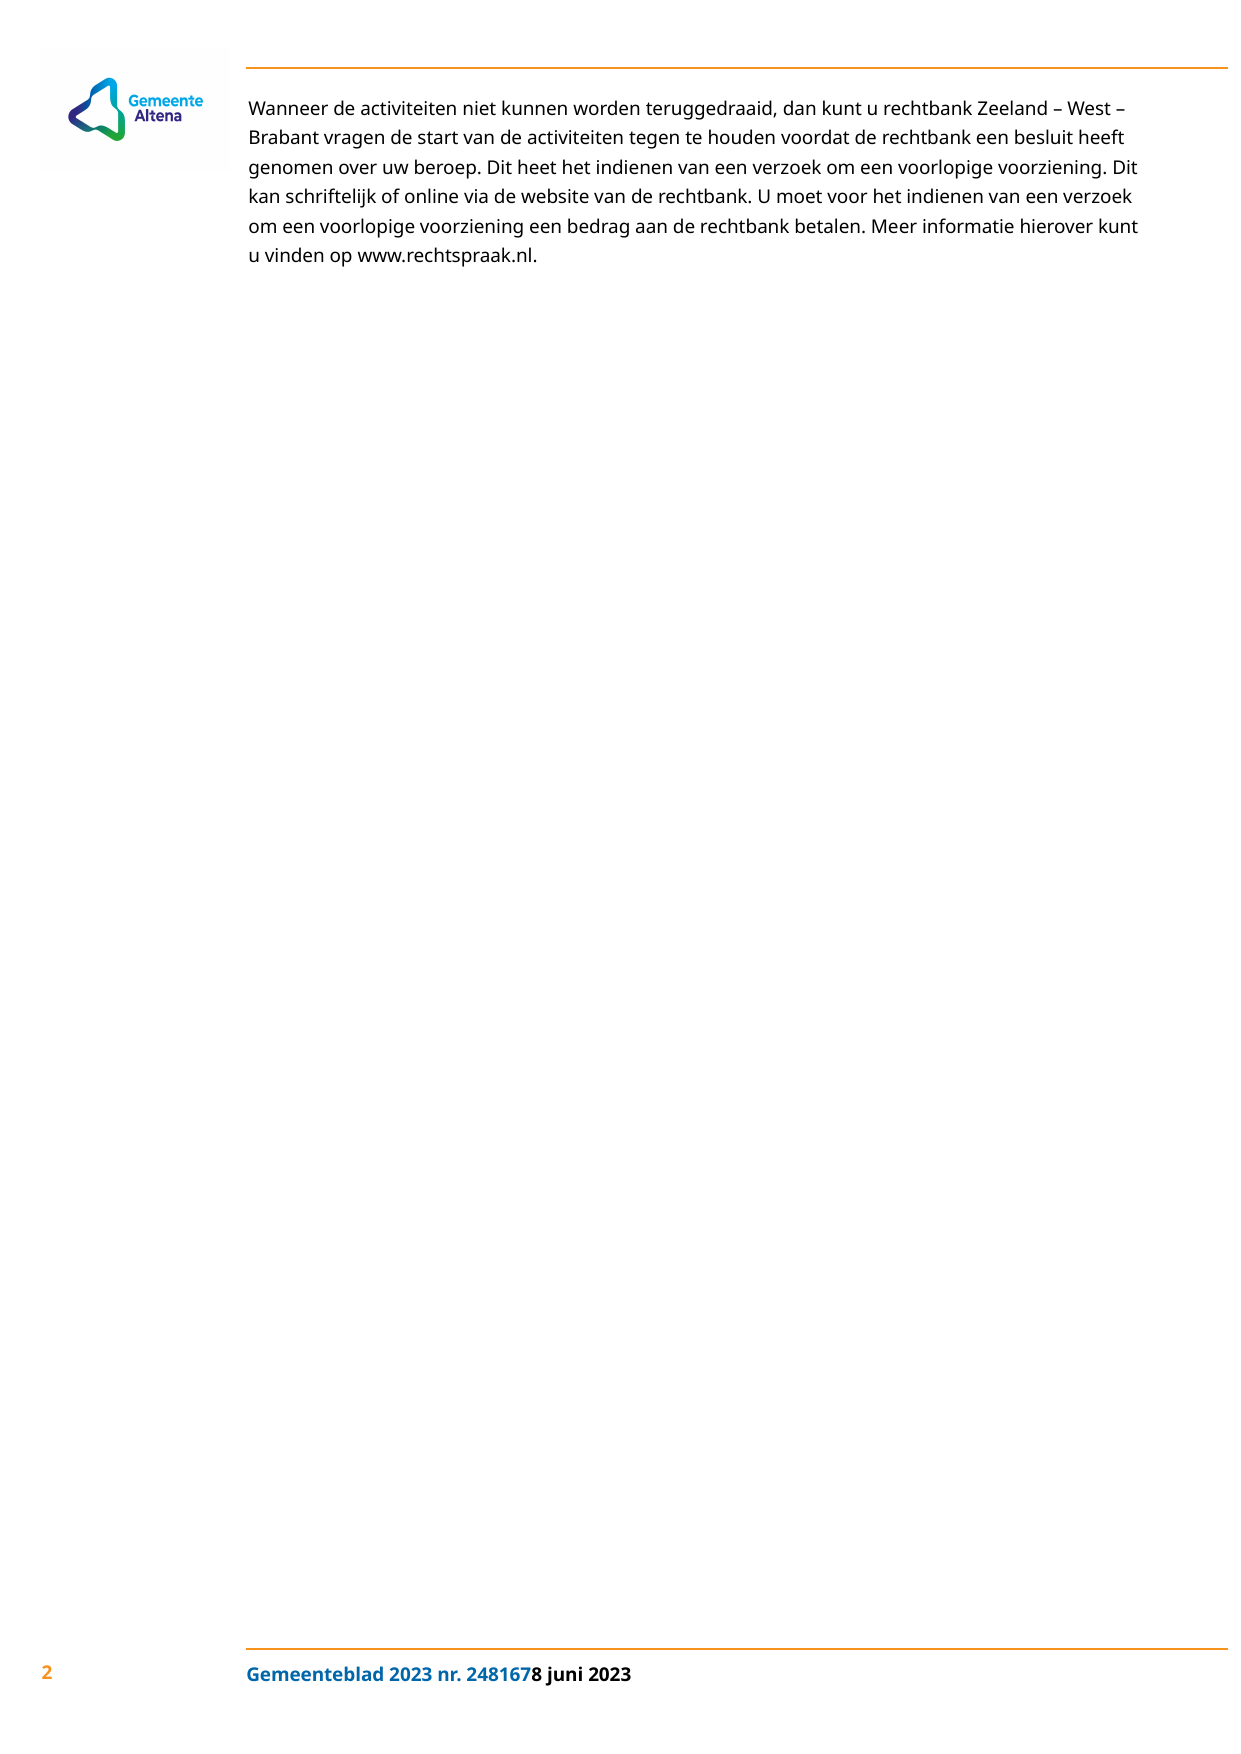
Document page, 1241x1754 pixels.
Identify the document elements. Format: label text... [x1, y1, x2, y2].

text Wanneer de activiteiten niet kunnen worden teruggedraaid, dan kunt u rechtbank Zeeland – West – Brabant vragen de start van de activiteiten tegen te houden voordat de rechtbank een besluit heeft genomen over uw beroep. Dit heet het indienen van een verzoek om een voorlopige voorziening. Dit kan schriftelijk of online via de website van de rechtbank. U moet voor het indienen van een verzoek om een voorlopige voorziening een bedrag aan de rechtbank betalen. Meer informatie hierover kunt u vinden op www.rechtspraak.nl. [248, 95, 1152, 268]
picture [41, 47, 231, 172]
